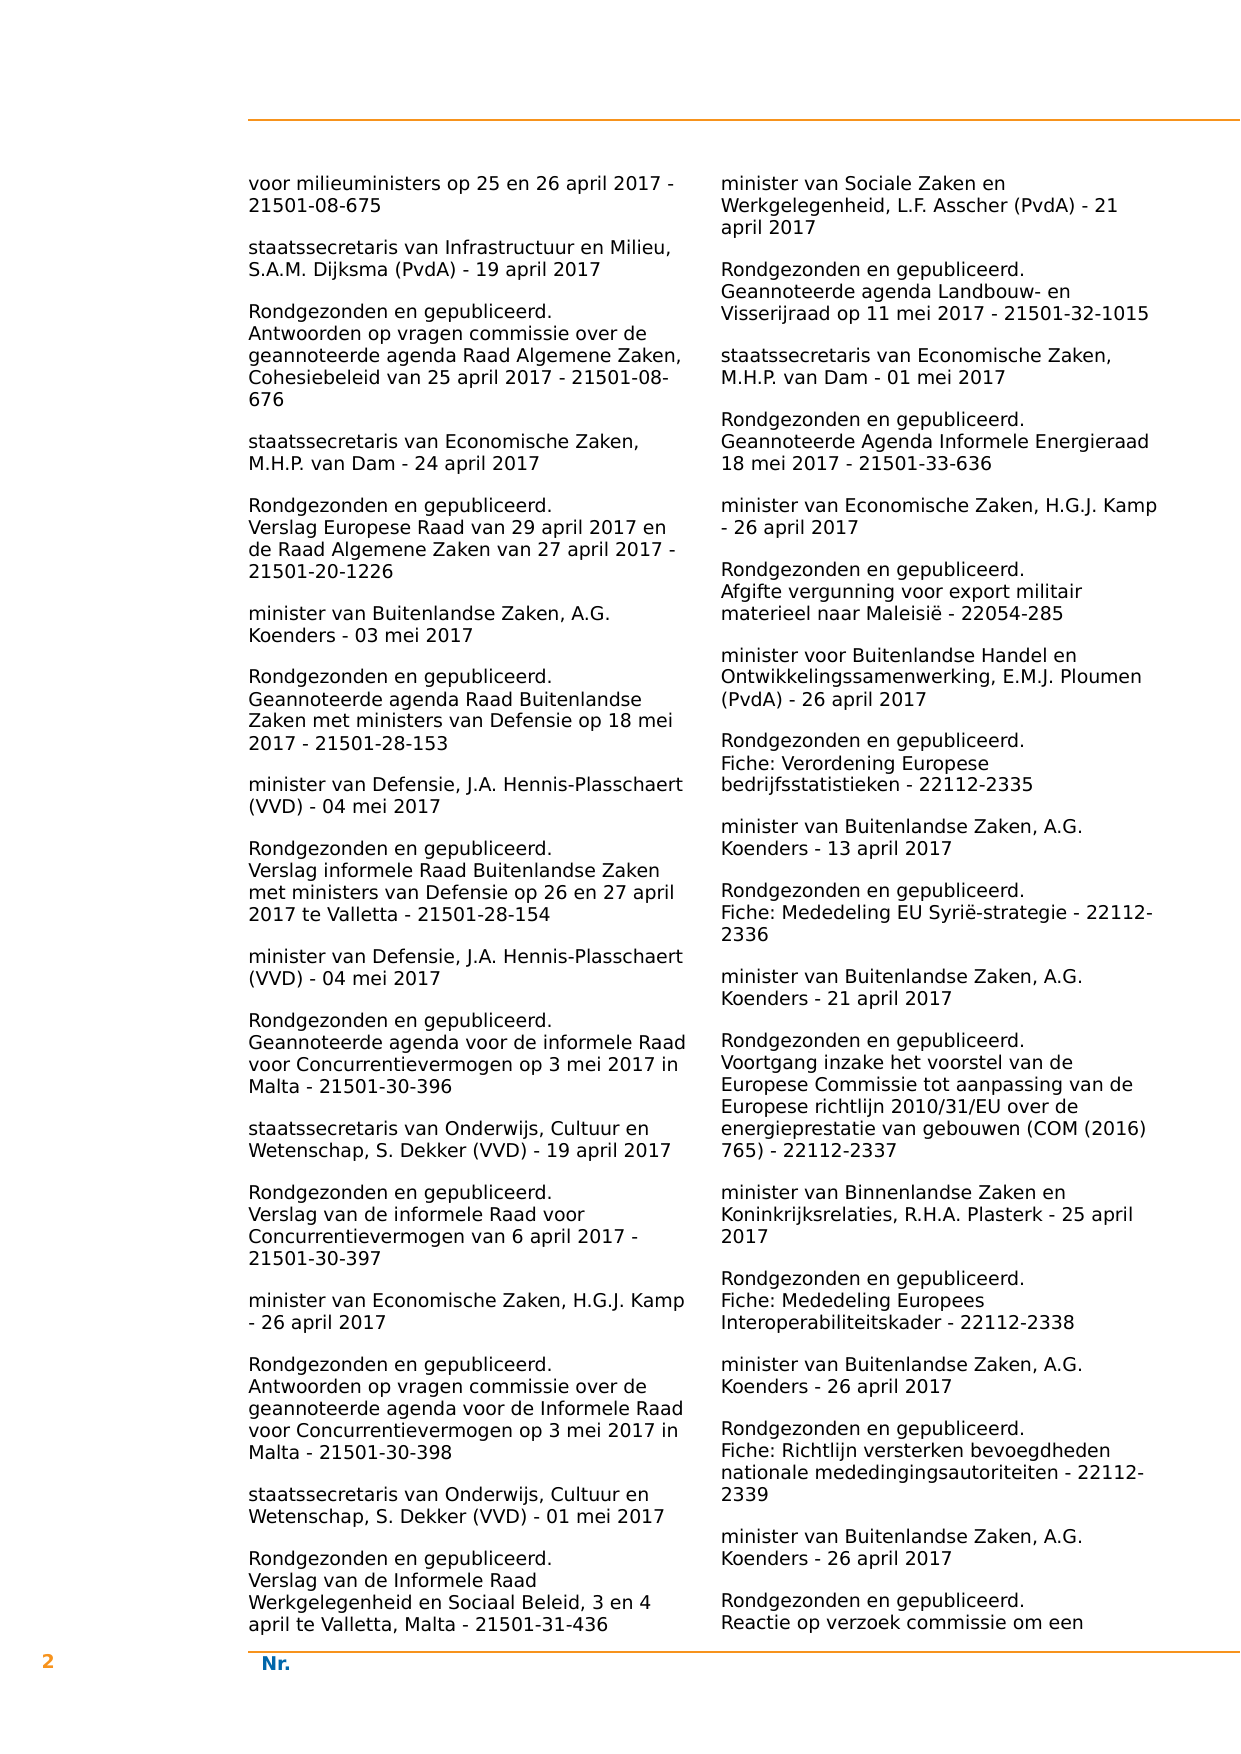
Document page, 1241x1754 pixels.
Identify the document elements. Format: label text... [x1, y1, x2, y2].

text Rondgezonden en gepubliceerd. [721, 880, 1163, 902]
text Rondgezonden en gepubliceerd. [721, 1590, 1163, 1612]
text Rondgezonden en gepubliceerd. [721, 1030, 1163, 1052]
text Fiche: Verordening Europese bedrijfsstatistieken - 22112-2335 [721, 752, 1163, 796]
text staatssecretaris van Economische Zaken, M.H.P. van Dam - 24 april 2017 [248, 431, 691, 474]
text staatssecretaris van Infrastructuur en Milieu, S.A.M. Dijksma (PvdA) - 19 april 2017 [248, 237, 691, 281]
text staatssecretaris van Onderwijs, Cultuur en Wetenschap, S. Dekker (VVD) - 01 mei 2017 [248, 1484, 691, 1528]
text Fiche: Mededeling EU Syrië-strategie - 22112-2336 [721, 902, 1163, 946]
text Geannoteerde agenda Raad Buitenlandse Zaken met ministers van Defensie op 18 mei 2017 - 21501-28-153 [248, 688, 691, 754]
text minister van Buitenlandse Zaken, A.G. Koenders - 26 april 2017 [721, 1354, 1163, 1398]
text Rondgezonden en gepubliceerd. [248, 1354, 691, 1376]
text Rondgezonden en gepubliceerd. [721, 1268, 1163, 1290]
text minister van Buitenlandse Zaken, A.G. Koenders - 13 april 2017 [721, 816, 1163, 860]
text minister van Economische Zaken, H.G.J. Kamp - 26 april 2017 [248, 1290, 691, 1334]
text Voortgang inzake het voorstel van de Europese Commissie tot aanpassing van de Europese richtlijn 2010/31/EU over de energieprestatie van gebouwen (COM (2016) 765) - 22112-2337 [721, 1052, 1163, 1162]
text Rondgezonden en gepubliceerd. [248, 301, 691, 323]
text Geannoteerde agenda voor de informele Raad voor Concurrentievermogen op 3 mei 2017 in Malta - 21501-30-396 [248, 1032, 691, 1098]
text Antwoorden op vragen commissie over de geannoteerde agenda Raad Algemene Zaken, Cohesiebeleid van 25 april 2017 - 21501-08-676 [248, 323, 691, 411]
text Rondgezonden en gepubliceerd. [721, 730, 1163, 752]
text minister van Buitenlandse Zaken, A.G. Koenders - 26 april 2017 [721, 1526, 1163, 1570]
text minister voor Buitenlandse Handel en Ontwikkelingssamenwerking, E.M.J. Ploumen (PvdA) - 26 april 2017 [721, 644, 1163, 710]
text minister van Defensie, J.A. Hennis-Plasschaert (VVD) - 04 mei 2017 [248, 774, 691, 818]
text Fiche: Richtlijn versterken bevoegdheden nationale mededingingsautoriteiten - 22112-2339 [721, 1440, 1163, 1506]
text Rondgezonden en gepubliceerd. [248, 1010, 691, 1032]
text Rondgezonden en gepubliceerd. [248, 838, 691, 860]
text Verslag informele Raad Buitenlandse Zaken met ministers van Defensie op 26 en 27 april 2017 te Valletta - 21501-28-154 [248, 860, 691, 926]
text Geannoteerde Agenda Informele Energieraad 18 mei 2017 - 21501-33-636 [721, 431, 1163, 474]
text staatssecretaris van Onderwijs, Cultuur en Wetenschap, S. Dekker (VVD) - 19 april 2017 [248, 1118, 691, 1162]
text Rondgezonden en gepubliceerd. [721, 558, 1163, 581]
text minister van Binnenlandse Zaken en Koninkrijksrelaties, R.H.A. Plasterk - 25 april 2017 [721, 1182, 1163, 1248]
text minister van Defensie, J.A. Hennis-Plasschaert (VVD) - 04 mei 2017 [248, 946, 691, 990]
text Rondgezonden en gepubliceerd. [248, 666, 691, 688]
text minister van Buitenlandse Zaken, A.G. Koenders - 03 mei 2017 [248, 602, 691, 646]
text Verslag van de informele Raad voor Concurrentievermogen van 6 april 2017 - 21501-30-397 [248, 1204, 691, 1270]
text Verslag Europese Raad van 29 april 2017 en de Raad Algemene Zaken van 27 april 2017 - 21501-20-1226 [248, 517, 691, 582]
text staatssecretaris van Economische Zaken, M.H.P. van Dam - 01 mei 2017 [721, 345, 1163, 389]
text Verslag van de Informele Raad Werkgelegenheid en Sociaal Beleid, 3 en 4 april te Valletta, Malta - 21501-31-436 [248, 1570, 691, 1636]
text Reactie op verzoek commissie om een [721, 1612, 1163, 1634]
text Rondgezonden en gepubliceerd. [248, 1182, 691, 1204]
text voor milieuministers op 25 en 26 april 2017 - 21501-08-675 [248, 173, 691, 217]
text Rondgezonden en gepubliceerd. [248, 494, 691, 517]
text Fiche: Mededeling Europees Interoperabiliteitskader - 22112-2338 [721, 1290, 1163, 1334]
text minister van Buitenlandse Zaken, A.G. Koenders - 21 april 2017 [721, 966, 1163, 1010]
text minister van Economische Zaken, H.G.J. Kamp - 26 april 2017 [721, 494, 1163, 538]
text Rondgezonden en gepubliceerd. [721, 409, 1163, 431]
text minister van Sociale Zaken en Werkgelegenheid, L.F. Asscher (PvdA) - 21 april 2017 [721, 173, 1163, 239]
text Geannoteerde agenda Landbouw- en Visserijraad op 11 mei 2017 - 21501-32-1015 [721, 281, 1163, 325]
text Rondgezonden en gepubliceerd. [248, 1548, 691, 1570]
text Antwoorden op vragen commissie over de geannoteerde agenda voor de Informele Raad voor Concurrentievermogen op 3 mei 2017 in Malta - 21501-30-398 [248, 1376, 691, 1464]
text Rondgezonden en gepubliceerd. [721, 1418, 1163, 1440]
text Afgifte vergunning voor export militair materieel naar Maleisië - 22054-285 [721, 581, 1163, 624]
text Rondgezonden en gepubliceerd. [721, 259, 1163, 281]
